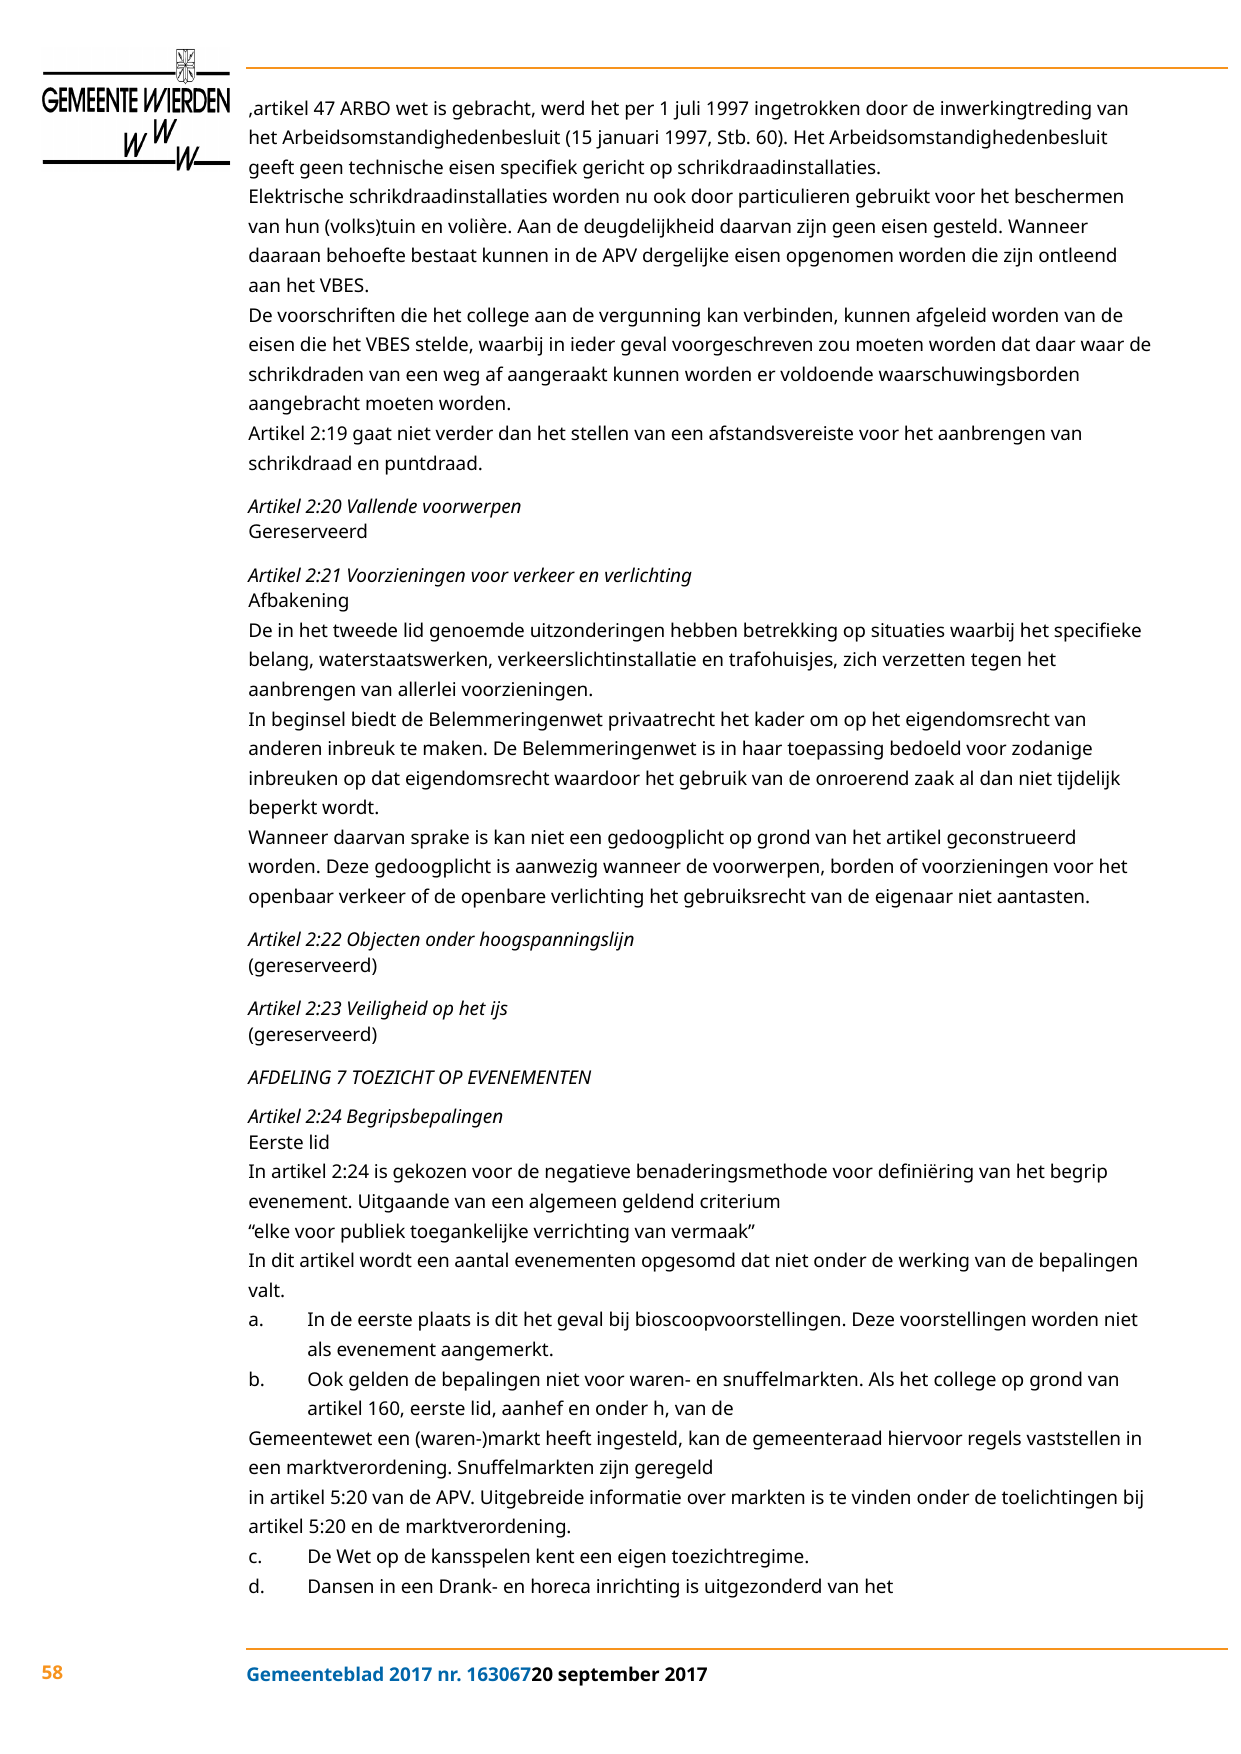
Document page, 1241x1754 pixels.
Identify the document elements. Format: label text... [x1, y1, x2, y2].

list De Wet op de kansspelen kent een eigen toezichtregime. [248, 1543, 1152, 1569]
text in artikel 5:20 van de APV. Uitgebreide informatie over markten is te vinden onder de toelichtingen bij artikel 5:20 en de marktverordening. [248, 1484, 1152, 1539]
text AFDELING 7 TOEZICHT OP EVENEMENTEN [248, 1064, 1152, 1090]
text De voorschriften die het college aan de vergunning kan verbinden, kunnen afgeleid worden van de eisen die het VBES stelde, waarbij in ieder geval voorgeschreven zou moeten worden dat daar waar de schrikdraden van een weg af aangeraakt kunnen worden er voldoende waarschuwingsborden aangebracht moeten worden. [248, 302, 1152, 416]
text Artikel 2:21 Voorzieningen voor verkeer en verlichting [248, 562, 1152, 587]
text ,artikel 47 ARBO wet is gebracht, werd het per 1 juli 1997 ingetrokken door de inwerkingtreding van het Arbeidsomstandighedenbesluit (15 januari 1997, Stb. 60). Het Arbeidsomstandighedenbesluit geeft geen technische eisen specifiek gericht op schrikdraadinstallaties. [248, 95, 1152, 180]
text Artikel 2:19 gaat niet verder dan het stellen van een afstandsvereiste voor het aanbrengen van schrikdraad en puntdraad. [248, 420, 1152, 476]
text Gereserveerd [248, 519, 1152, 544]
text Eerste lid [248, 1129, 1152, 1155]
text Artikel 2:22 Objecten onder hoogspanningslijn [248, 926, 1152, 952]
text (gereserveerd) [248, 1021, 1152, 1047]
text Artikel 2:23 Veiligheid op het ijs [248, 995, 1152, 1021]
picture [41, 47, 231, 172]
text In dit artikel wordt een aantal evenementen opgesomd dat niet onder de werking van de bepalingen valt. [248, 1247, 1152, 1303]
list Dansen in een Drank- en horeca inrichting is uitgezonderd van het [248, 1573, 1152, 1599]
text De in het tweede lid genoemde uitzonderingen hebben betrekking op situaties waarbij het specifieke belang, waterstaatswerken, verkeerslichtinstallatie en trafohuisjes, zich verzetten tegen het aanbrengen van allerlei voorzieningen. [248, 617, 1152, 702]
text “elke voor publiek toegankelijke verrichting van vermaak” [248, 1218, 1152, 1244]
text Gemeentewet een (waren-)markt heeft ingesteld, kan de gemeenteraad hiervoor regels vaststellen in een marktverordening. Snuffelmarkten zijn geregeld [248, 1425, 1152, 1480]
list Ook gelden de bepalingen niet voor waren- en snuffelmarkten. Als het college op grond van artikel 160, eerste lid, aanhef en onder h, van de [248, 1366, 1152, 1421]
text In artikel 2:24 is gekozen voor de negatieve benaderingsmethode voor definiëring van het begrip evenement. Uitgaande van een algemeen geldend criterium [248, 1159, 1152, 1214]
text (gereserveerd) [248, 952, 1152, 978]
text Artikel 2:24 Begripsbepalingen [248, 1103, 1152, 1129]
list In de eerste plaats is dit het geval bij bioscoopvoorstellingen. Deze voorstellingen worden niet als evenement aangemerkt. [248, 1307, 1152, 1362]
text Artikel 2:20 Vallende voorwerpen [248, 493, 1152, 519]
text Wanneer daarvan sprake is kan niet een gedoogplicht op grond van het artikel geconstrueerd worden. Deze gedoogplicht is aanwezig wanneer de voorwerpen, borden of voorzieningen voor het openbaar verkeer of de openbare verlichting het gebruiksrecht van de eigenaar niet aantasten. [248, 824, 1152, 909]
text Afbakening [248, 587, 1152, 613]
text Elektrische schrikdraadinstallaties worden nu ook door particulieren gebruikt voor het beschermen van hun (volks)tuin en volière. Aan de deugdelijkheid daarvan zijn geen eisen gesteld. Wanneer daaraan behoefte bestaat kunnen in de APV dergelijke eisen opgenomen worden die zijn ontleend aan het VBES. [248, 183, 1152, 298]
text In beginsel biedt de Belemmeringenwet privaatrecht het kader om op het eigendomsrecht van anderen inbreuk te maken. De Belemmeringenwet is in haar toepassing bedoeld voor zodanige inbreuken op dat eigendomsrecht waardoor het gebruik van de onroerend zaak al dan niet tijdelijk beperkt wordt. [248, 706, 1152, 820]
